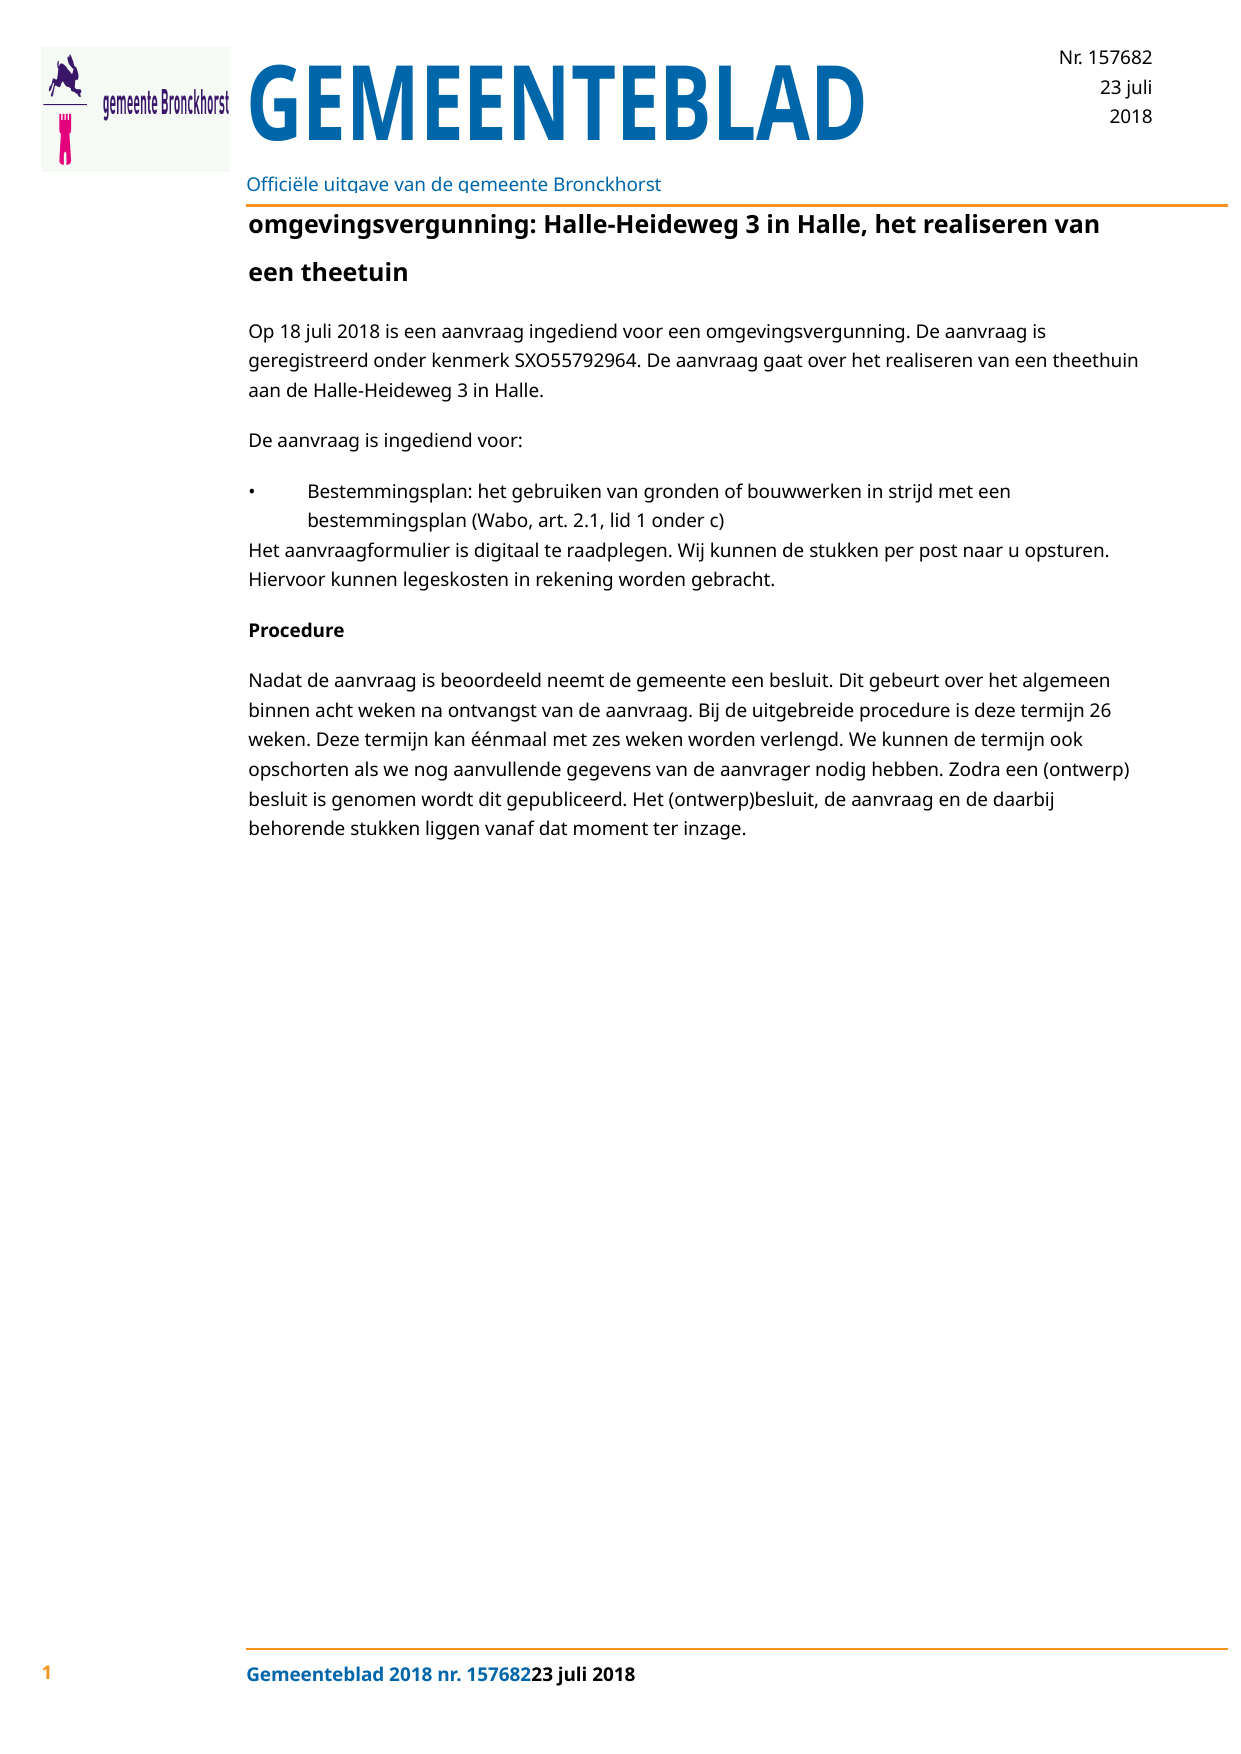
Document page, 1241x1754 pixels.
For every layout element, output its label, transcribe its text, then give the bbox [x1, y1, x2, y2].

text Procedure [248, 617, 1152, 643]
text De aanvraag is ingediend voor: [248, 427, 1152, 453]
picture [41, 47, 231, 172]
text Het aanvraagformulier is digitaal te raadplegen. Wij kunnen de stukken per post naar u opsturen. Hiervoor kunnen legeskosten in rekening worden gebracht. [248, 537, 1152, 592]
text omgevingsvergunning: Halle-Heideweg 3 in Halle, het realiseren van een theetuin [248, 207, 1152, 288]
text Nadat de aanvraag is beoordeeld neemt de gemeente een besluit. Dit gebeurt over het algemeen binnen acht weken na ontvangst van de aanvraag. Bij de uitgebreide procedure is deze termijn 26 weken. Deze termijn kan éénmaal met zes weken worden verlengd. We kunnen de termijn ook opschorten als we nog aanvullende gegevens van de aanvrager nodig hebben. Zodra een (ontwerp) besluit is genomen wordt dit gepubliceerd. Het (ontwerp)besluit, de aanvraag en de daarbij behorende stukken liggen vanaf dat moment ter inzage. [248, 667, 1152, 841]
text Op 18 juli 2018 is een aanvraag ingediend voor een omgevingsvergunning. De aanvraag is geregistreerd onder kenmerk SXO55792964. De aanvraag gaat over het realiseren van een theethuin aan de Halle-Heideweg 3 in Halle. [248, 318, 1152, 403]
list Bestemmingsplan: het gebruiken van gronden of bouwwerken in strijd met een bestemmingsplan (Wabo, art. 2.1, lid 1 onder c) [248, 478, 1152, 533]
